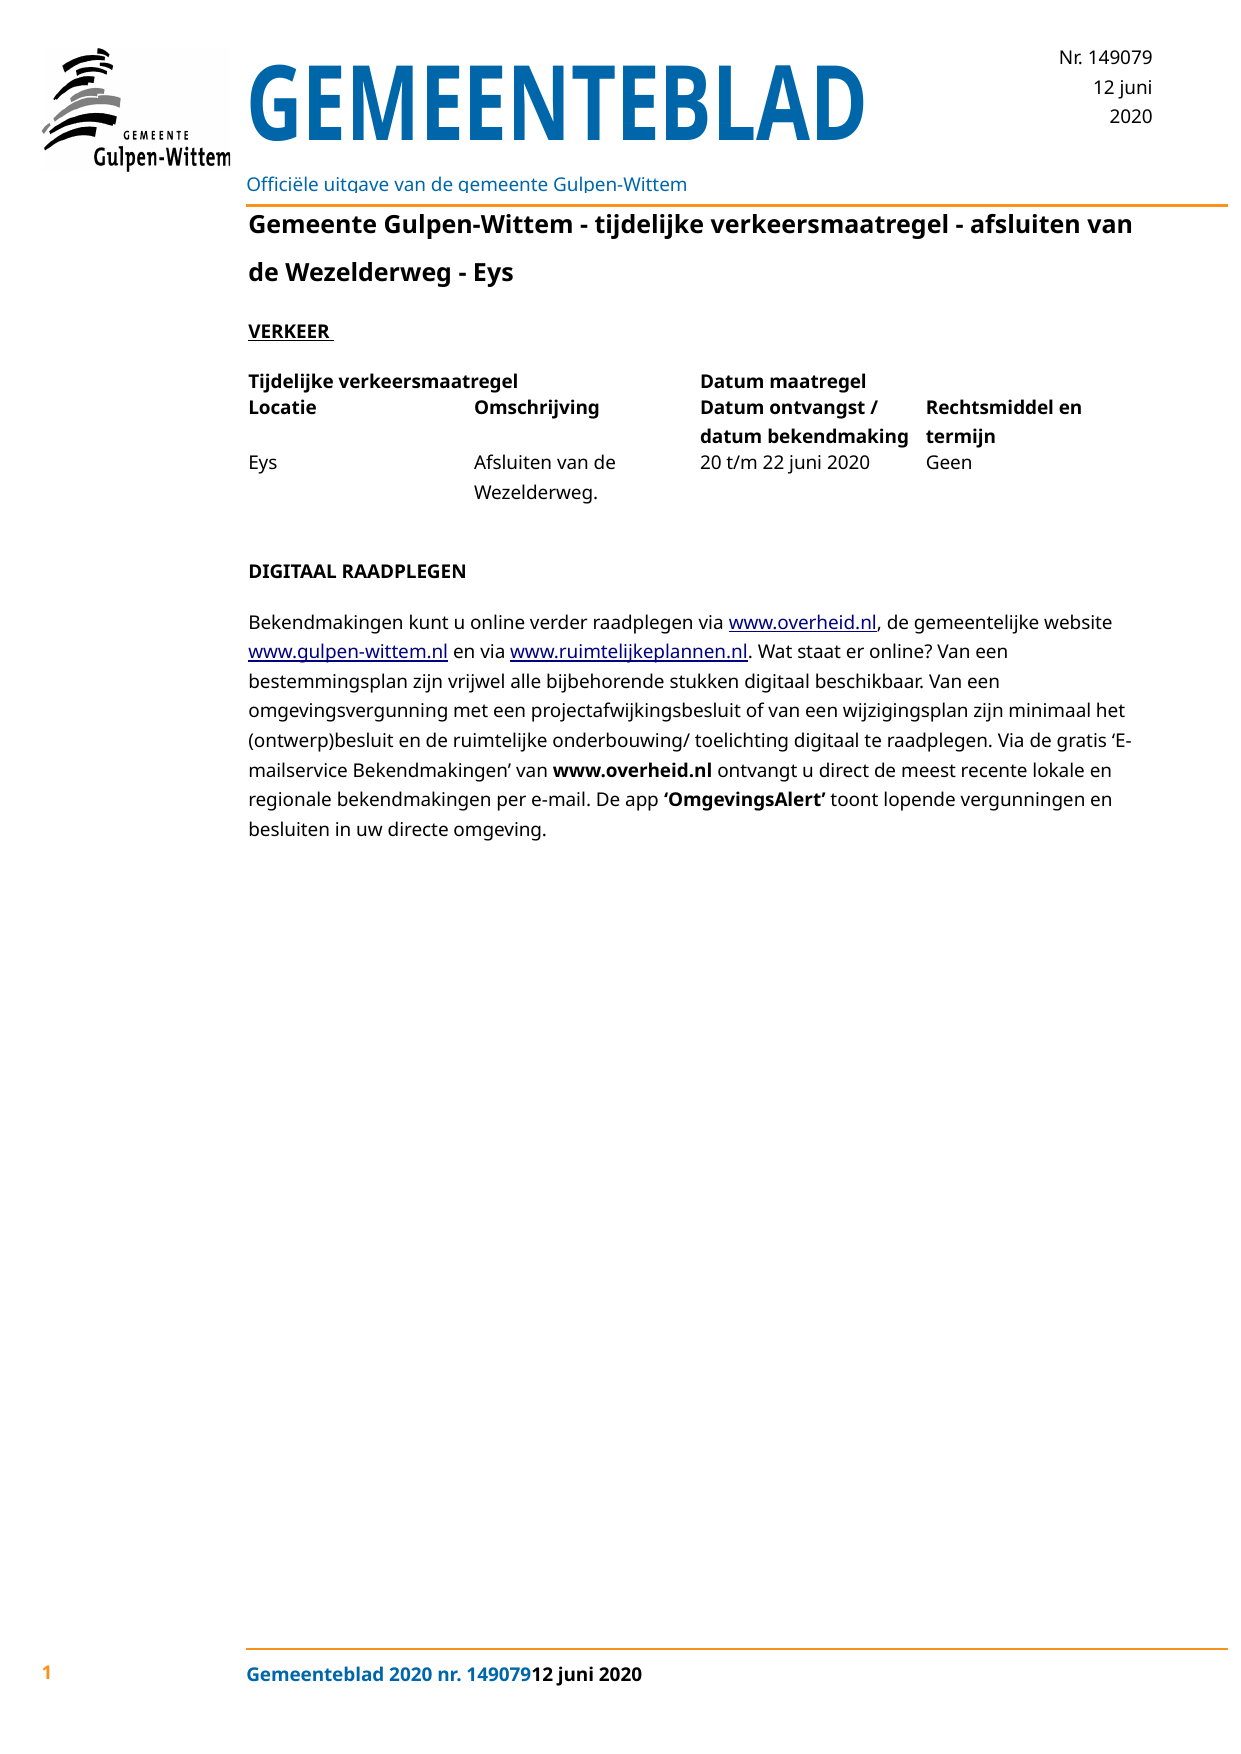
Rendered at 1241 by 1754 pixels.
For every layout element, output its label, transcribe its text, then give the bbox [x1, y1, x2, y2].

table_cell Rechtsmiddel en termijn [926, 394, 1152, 449]
picture [41, 47, 231, 172]
table_cell Eys [248, 450, 474, 505]
table_cell Locatie [248, 394, 474, 449]
table_cell Omschrijving [474, 394, 700, 449]
text Bekendmakingen kunt u online verder raadplegen via www.overheid.nl, de gemeentelijke website www.gulpen-wittem.nl en via www.ruimtelijkeplannen.nl. Wat staat er online? Van een bestemmingsplan zijn vrijwel alle bijbehorende stukken digitaal beschikbaar. Van een omgevingsvergunning met een projectafwijkingsbesluit of van een wijzigingsplan zijn minimaal het (ontwerp)besluit en de ruimtelijke onderbouwing/ toelichting digitaal te raadplegen. Via de gratis ‘E-mailservice Bekendmakingen’ van www.overheid.nl ontvangt u direct de meest recente lokale en regionale bekendmakingen per e-mail. De app ‘OmgevingsAlert’ toont lopende vergunningen en besluiten in uw directe omgeving. [248, 609, 1152, 842]
table_cell Geen [926, 450, 1152, 505]
table_cell 20 t/m 22 juni 2020 [700, 450, 926, 505]
text VERKEER [248, 318, 1152, 344]
table_header Datum maatregel [700, 369, 1152, 394]
text Gemeente Gulpen-Wittem - tijdelijke verkeersmaatregel - afsluiten van de Wezelderweg - Eys [248, 207, 1152, 288]
table_cell Afsluiten van de Wezelderweg. [474, 450, 700, 505]
text DIGITAAL RAADPLEGEN [248, 558, 1152, 584]
table_header Tijdelijke verkeersmaatregel [248, 369, 700, 394]
table_cell Datum ontvangst / datum bekendmaking [700, 394, 926, 449]
